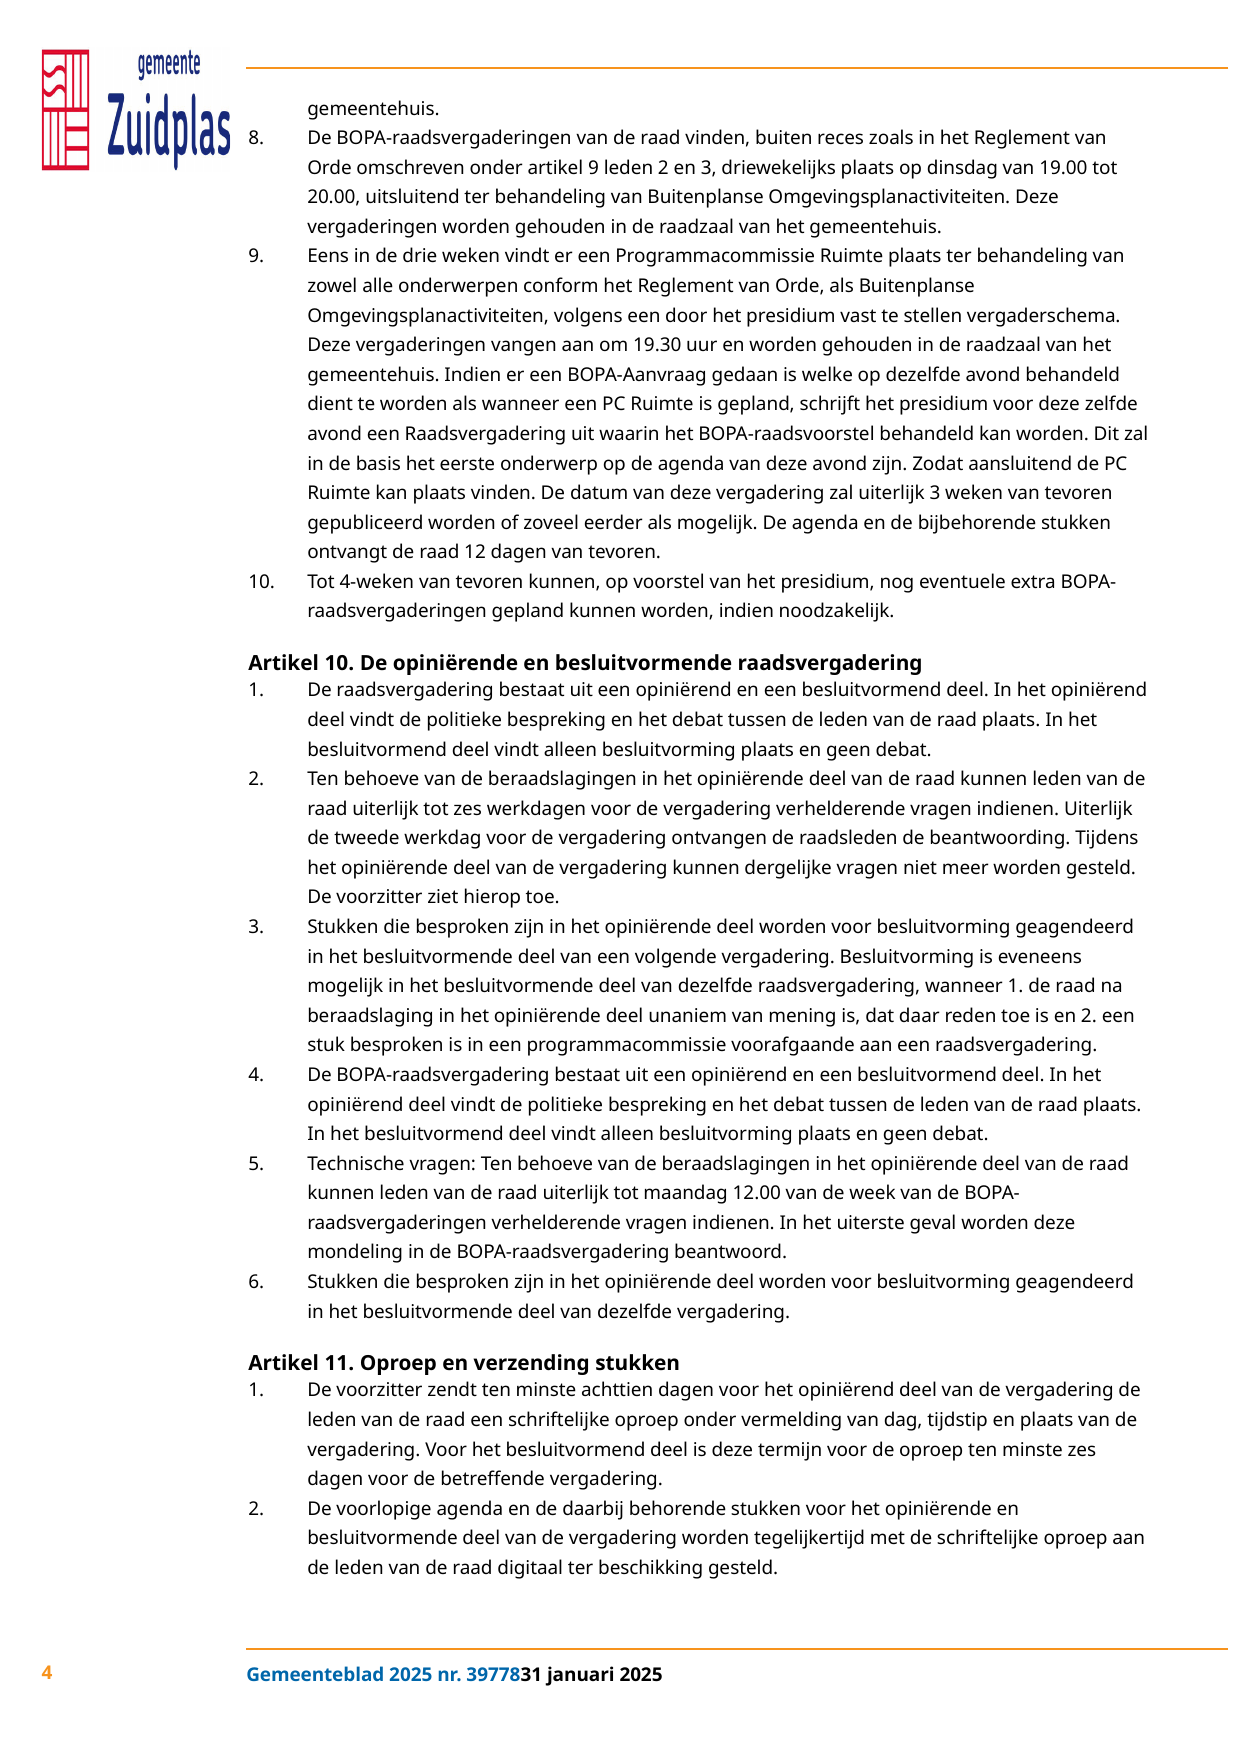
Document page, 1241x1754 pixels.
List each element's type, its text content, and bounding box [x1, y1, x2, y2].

list De BOPA-raadsvergadering bestaat uit een opiniërend en een besluitvormend deel. In het opiniërend deel vindt de politieke bespreking en het debat tussen de leden van de raad plaats. In het besluitvormend deel vindt alleen besluitvorming plaats en geen debat. [248, 1061, 1152, 1146]
list Stukken die besproken zijn in het opiniërende deel worden voor besluitvorming geagendeerd in het besluitvormende deel van dezelfde vergadering. [248, 1268, 1152, 1323]
list Stukken die besproken zijn in het opiniërende deel worden voor besluitvorming geagendeerd in het besluitvormende deel van een volgende vergadering. Besluitvorming is eveneens mogelijk in het besluitvormende deel van dezelfde raadsvergadering, wanneer 1. de raad na beraadslaging in het opiniërende deel unaniem van mening is, dat daar reden toe is en 2. een stuk besproken is in een programmacommissie voorafgaande aan een raadsvergadering. [248, 913, 1152, 1057]
list De voorzitter zendt ten minste achttien dagen voor het opiniërend deel van de vergadering de leden van de raad een schriftelijke oproep onder vermelding van dag, tijdstip en plaats van de vergadering. Voor het besluitvormend deel is deze termijn voor de oproep ten minste zes dagen voor de betreffende vergadering. [248, 1377, 1152, 1491]
list De raadsvergadering bestaat uit een opiniërend en een besluitvormend deel. In het opiniërend deel vindt de politieke bespreking en het debat tussen de leden van de raad plaats. In het besluitvormend deel vindt alleen besluitvorming plaats en geen debat. [248, 677, 1152, 761]
list Tot 4-weken van tevoren kunnen, op voorstel van het presidium, nog eventuele extra BOPA-raadsvergaderingen gepland kunnen worden, indien noodzakelijk. [248, 568, 1152, 623]
list gemeentehuis. [248, 95, 1152, 121]
list Technische vragen: Ten behoeve van de beraadslagingen in het opiniërende deel van de raad kunnen leden van de raad uiterlijk tot maandag 12.00 van de week van de BOPA-raadsvergaderingen verhelderende vragen indienen. In het uiterste geval worden deze mondeling in de BOPA-raadsvergadering beantwoord. [248, 1150, 1152, 1264]
text Artikel 10. De opiniërende en besluitvormende raadsvergadering [248, 648, 1152, 677]
list Eens in de drie weken vindt er een Programmacommissie Ruimte plaats ter behandeling van zowel alle onderwerpen conform het Reglement van Orde, als Buitenplanse Omgevingsplanactiviteiten, volgens een door het presidium vast te stellen vergaderschema. Deze vergaderingen vangen aan om 19.30 uur en worden gehouden in de raadzaal van het gemeentehuis. Indien er een BOPA-Aanvraag gedaan is welke op dezelfde avond behandeld dient te worden als wanneer een PC Ruimte is gepland, schrijft het presidium voor deze zelfde avond een Raadsvergadering uit waarin het BOPA-raadsvoorstel behandeld kan worden. Dit zal in de basis het eerste onderwerp op de agenda van deze avond zijn. Zodat aansluitend de PC Ruimte kan plaats vinden. De datum van deze vergadering zal uiterlijk 3 weken van tevoren gepubliceerd worden of zoveel eerder als mogelijk. De agenda en de bijbehorende stukken ontvangt de raad 12 dagen van tevoren. [248, 243, 1152, 564]
text Artikel 11. Oproep en verzending stukken [248, 1348, 1152, 1377]
list Ten behoeve van de beraadslagingen in het opiniërende deel van de raad kunnen leden van de raad uiterlijk tot zes werkdagen voor de vergadering verhelderende vragen indienen. Uiterlijk de tweede werkdag voor de vergadering ontvangen de raadsleden de beantwoording. Tijdens het opiniërende deel van de vergadering kunnen dergelijke vragen niet meer worden gesteld. De voorzitter ziet hierop toe. [248, 765, 1152, 909]
list De BOPA-raadsvergaderingen van de raad vinden, buiten reces zoals in het Reglement van Orde omschreven onder artikel 9 leden 2 en 3, driewekelijks plaats op dinsdag van 19.00 tot 20.00, uitsluitend ter behandeling van Buitenplanse Omgevingsplanactiviteiten. Deze vergaderingen worden gehouden in de raadzaal van het gemeentehuis. [248, 124, 1152, 239]
list De voorlopige agenda en de daarbij behorende stukken voor het opiniërende en besluitvormende deel van de vergadering worden tegelijkertijd met de schriftelijke oproep aan de leden van de raad digitaal ter beschikking gesteld. [248, 1495, 1152, 1580]
picture [41, 47, 231, 172]
